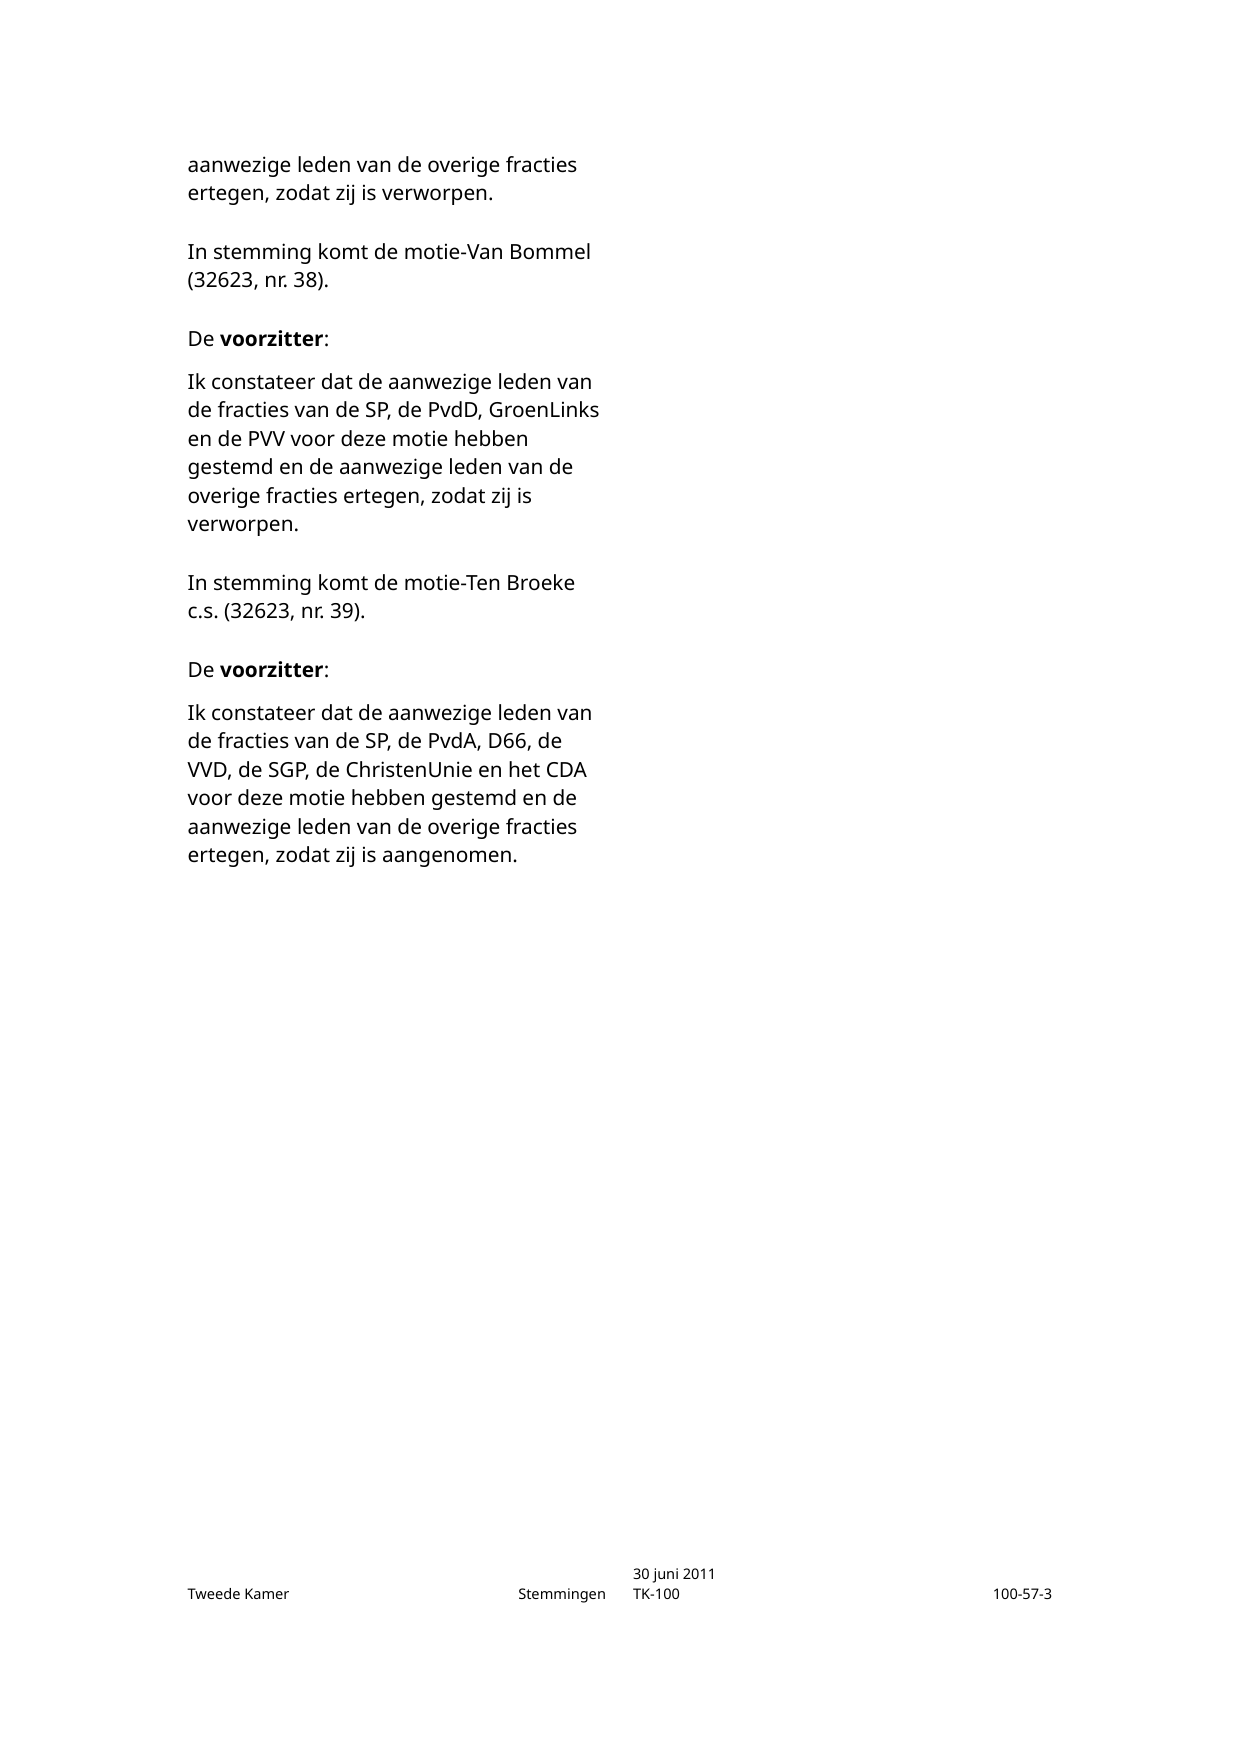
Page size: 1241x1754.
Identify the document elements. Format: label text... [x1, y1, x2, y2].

text In stemming komt de motie-Van Bommel (32623, nr. 38). [187, 237, 605, 294]
text Ik constateer dat de aanwezige leden van de fracties van de SP, de PvdD, GroenLinks en de PVV voor deze motie hebben gestemd en de aanwezige leden van de overige fracties ertegen, zodat zij is verworpen. [187, 367, 605, 538]
text De voorzitter: [187, 655, 605, 683]
text De voorzitter: [187, 324, 605, 352]
text In stemming komt de motie-Ten Broeke c.s. (32623, nr. 39). [187, 568, 605, 625]
text aanwezige leden van de overige fracties ertegen, zodat zij is verworpen. [187, 150, 605, 207]
text Ik constateer dat de aanwezige leden van de fracties van de SP, de PvdA, D66, de VVD, de SGP, de ChristenUnie en het CDA voor deze motie hebben gestemd en de aanwezige leden van de overige fracties ertegen, zodat zij is aangenomen. [187, 698, 605, 869]
